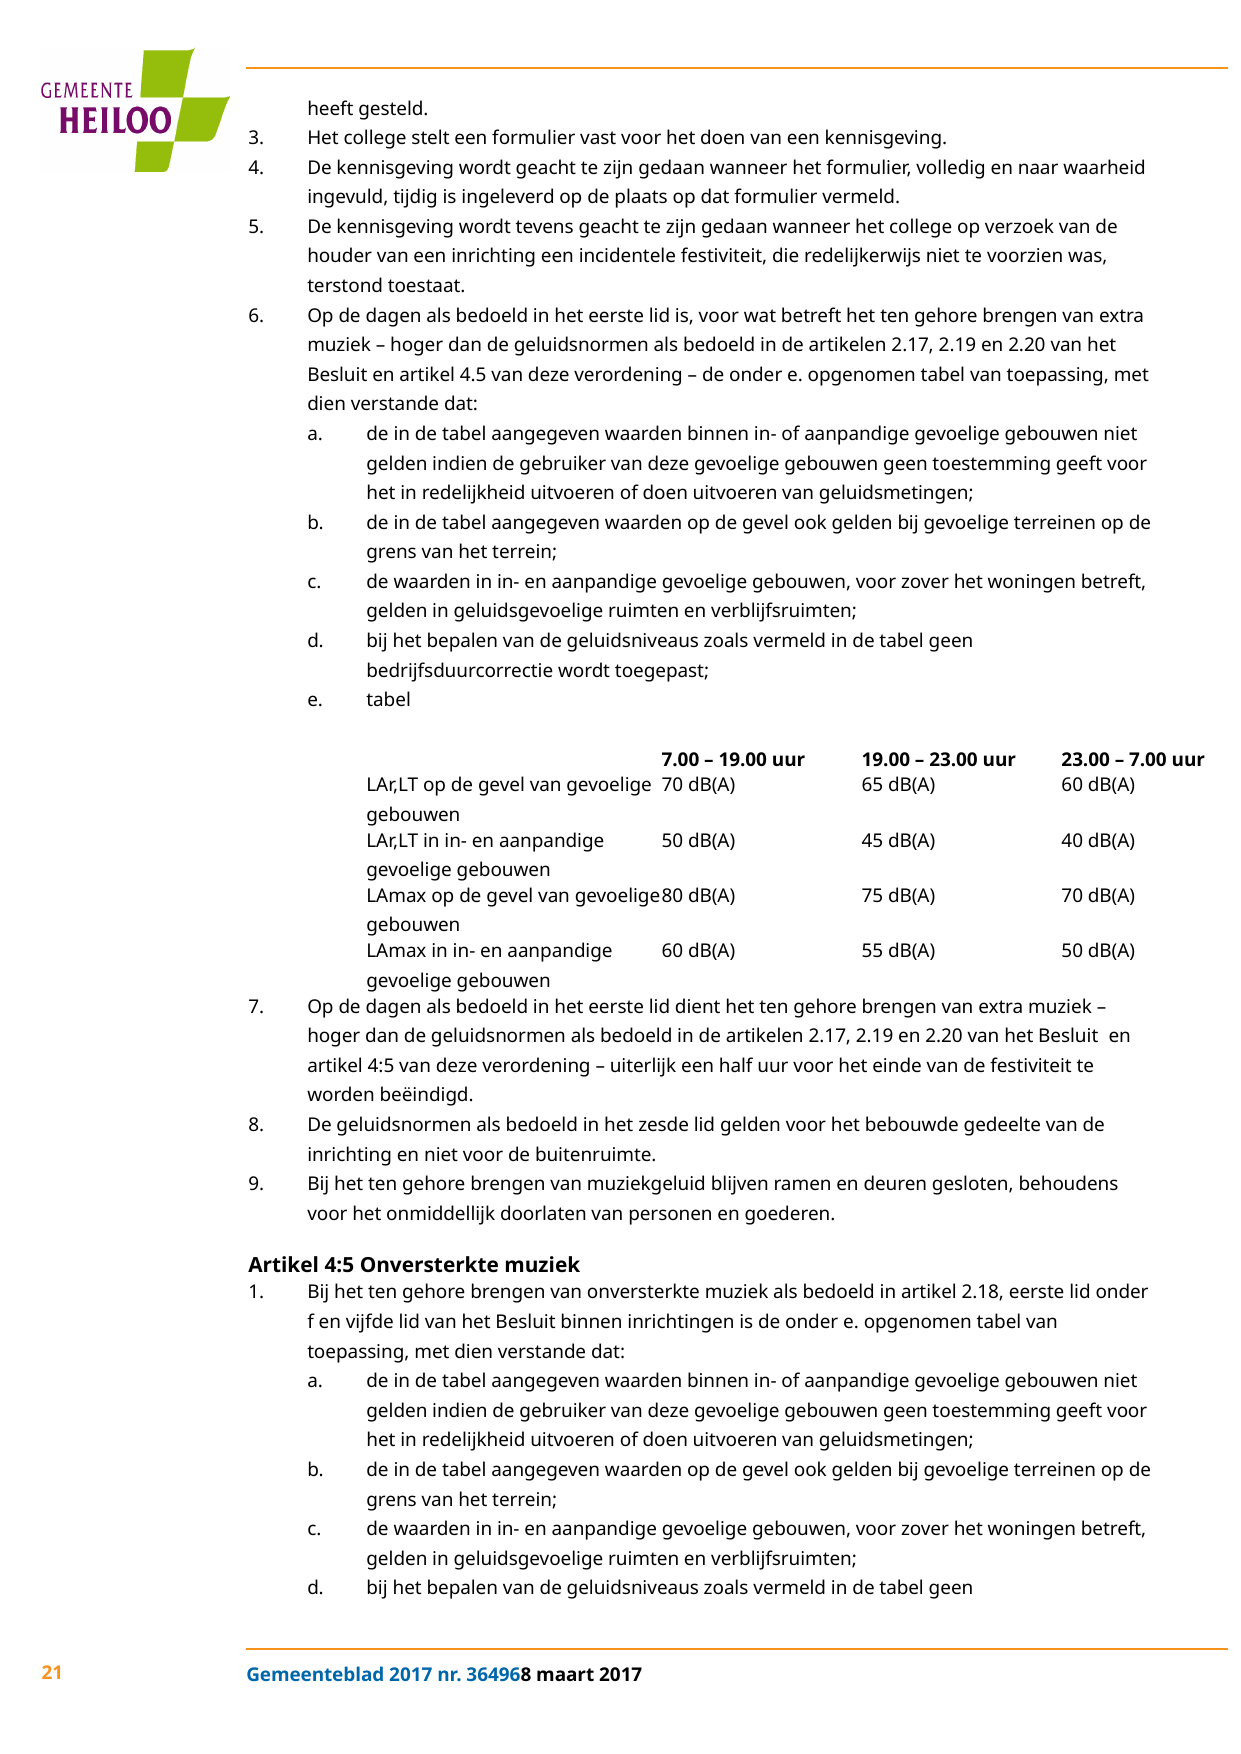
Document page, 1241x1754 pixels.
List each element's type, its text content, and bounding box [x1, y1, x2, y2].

list de in de tabel aangegeven waarden binnen in- of aanpandige gevoelige gebouwen niet gelden indien de gebruiker van deze gevoelige gebouwen geen toestemming geeft voor het in redelijkheid uitvoeren of doen uitvoeren van geluidsmetingen; [307, 1367, 1152, 1452]
list de in de tabel aangegeven waarden op de gevel ook gelden bij gevoelige terreinen op de grens van het terrein; [307, 1456, 1152, 1512]
table_cell LAr,LT op de gevel van gevoelige gebouwen [366, 771, 661, 827]
table_cell LAmax op de gevel van gevoelige gebouwen [366, 882, 661, 937]
text Artikel 4:5 Onversterkte muziek [248, 1250, 1152, 1279]
list De kennisgeving wordt tevens geacht te zijn gedaan wanneer het college op verzoek van de houder van een inrichting een incidentele festiviteit, die redelijkerwijs niet te voorzien was, terstond toestaat. [248, 213, 1152, 298]
table_cell 70 dB(A) [661, 771, 861, 827]
table_cell 60 dB(A) [661, 938, 861, 993]
table_cell 80 dB(A) [661, 882, 861, 937]
list Bij het ten gehore brengen van muziekgeluid blijven ramen en deuren gesloten, behoudens voor het onmiddellijk doorlaten van personen en goederen. [248, 1170, 1152, 1226]
list bij het bepalen van de geluidsniveaus zoals vermeld in de tabel geen bedrijfsduurcorrectie wordt toegepast; [307, 627, 1152, 683]
table_cell 65 dB(A) [861, 771, 1061, 827]
list tabel [307, 686, 1152, 712]
table_cell 50 dB(A) [661, 827, 861, 882]
table_header 23.00 – 7.00 uur [1061, 746, 1240, 771]
list heeft gesteld. [248, 95, 1152, 121]
table_cell 75 dB(A) [861, 882, 1061, 937]
table_cell 70 dB(A) [1061, 882, 1240, 937]
list De kennisgeving wordt geacht te zijn gedaan wanneer het formulier, volledig en naar waarheid ingevuld, tijdig is ingeleverd op de plaats op dat formulier vermeld. [248, 154, 1152, 209]
picture [41, 47, 231, 172]
table_cell LAmax in in- en aanpandige gevoelige gebouwen [366, 938, 661, 993]
table_cell 55 dB(A) [861, 938, 1061, 993]
table_cell 60 dB(A) [1061, 771, 1240, 827]
list Op de dagen als bedoeld in het eerste lid dient het ten gehore brengen van extra muziek – hoger dan de geluidsnormen als bedoeld in de artikelen 2.17, 2.19 en 2.20 van het Besluit en artikel 4:5 van deze verordening – uiterlijk een half uur voor het einde van de festiviteit te worden beëindigd. [248, 993, 1152, 1107]
list de in de tabel aangegeven waarden op de gevel ook gelden bij gevoelige terreinen op de grens van het terrein; [307, 509, 1152, 564]
list de waarden in in- en aanpandige gevoelige gebouwen, voor zover het woningen betreft, gelden in geluidsgevoelige ruimten en verblijfsruimten; [307, 568, 1152, 623]
list de waarden in in- en aanpandige gevoelige gebouwen, voor zover het woningen betreft, gelden in geluidsgevoelige ruimten en verblijfsruimten; [307, 1515, 1152, 1571]
list de in de tabel aangegeven waarden binnen in- of aanpandige gevoelige gebouwen niet gelden indien de gebruiker van deze gevoelige gebouwen geen toestemming geeft voor het in redelijkheid uitvoeren of doen uitvoeren van geluidsmetingen; [307, 420, 1152, 505]
table_cell LAr,LT in in- en aanpandige gevoelige gebouwen [366, 827, 661, 882]
list Op de dagen als bedoeld in het eerste lid is, voor wat betreft het ten gehore brengen van extra muziek – hoger dan de geluidsnormen als bedoeld in de artikelen 2.17, 2.19 en 2.20 van het Besluit en artikel 4.5 van deze verordening – de onder e. opgenomen tabel van toepassing, met dien verstande dat: [248, 302, 1152, 416]
table_header 7.00 – 19.00 uur [661, 746, 861, 771]
table_cell 40 dB(A) [1061, 827, 1240, 882]
table_header 19.00 – 23.00 uur [861, 746, 1061, 771]
list Bij het ten gehore brengen van onversterkte muziek als bedoeld in artikel 2.18, eerste lid onder f en vijfde lid van het Besluit binnen inrichtingen is de onder e. opgenomen tabel van toepassing, met dien verstande dat: [248, 1279, 1152, 1364]
table_header [366, 746, 661, 771]
list Het college stelt een formulier vast voor het doen van een kennisgeving. [248, 124, 1152, 150]
table_cell 50 dB(A) [1061, 938, 1240, 993]
table_cell 45 dB(A) [861, 827, 1061, 882]
list bij het bepalen van de geluidsniveaus zoals vermeld in de tabel geen [307, 1574, 1152, 1600]
list De geluidsnormen als bedoeld in het zesde lid gelden voor het bebouwde gedeelte van de inrichting en niet voor de buitenruimte. [248, 1111, 1152, 1166]
